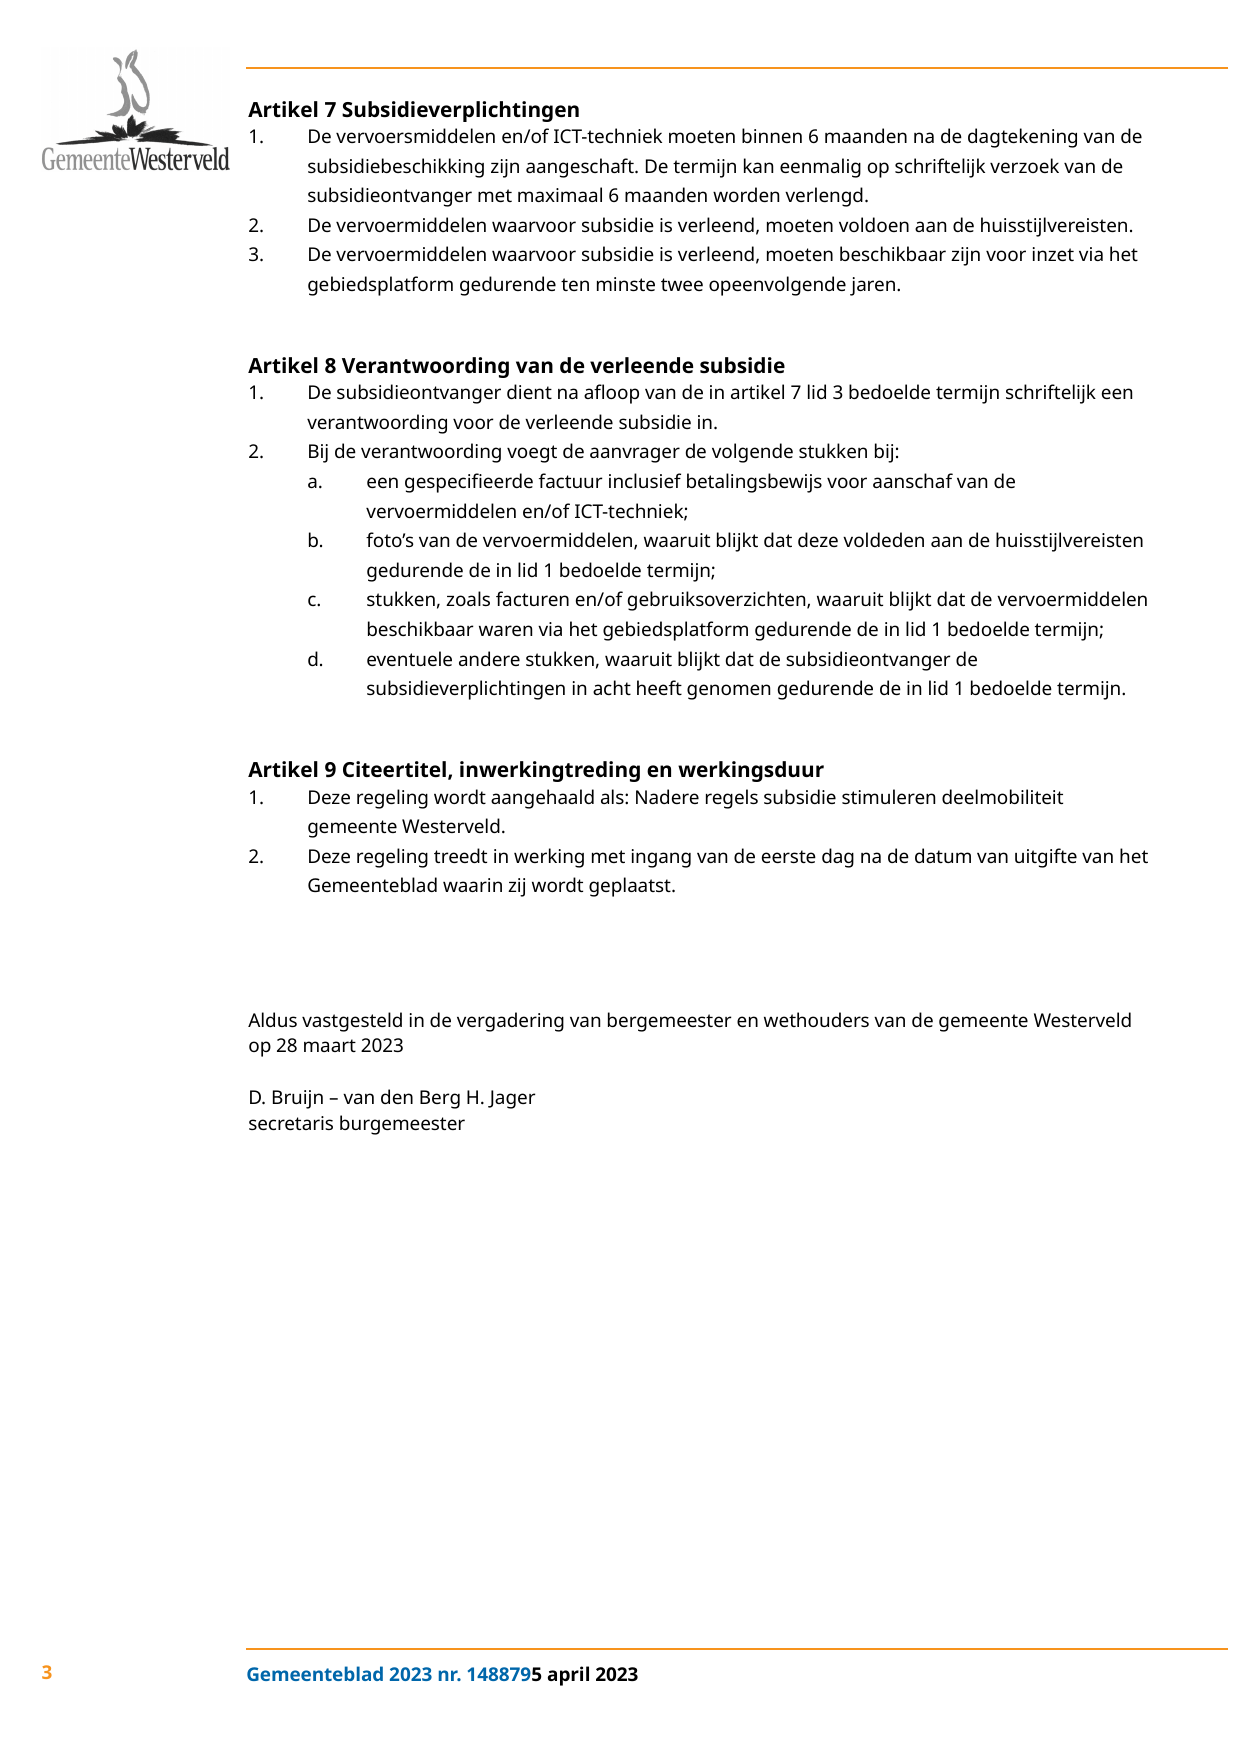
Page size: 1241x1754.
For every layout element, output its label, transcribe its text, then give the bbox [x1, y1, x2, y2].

text Artikel 9 Citeertitel, inwerkingtreding en werkingsduur [248, 755, 1152, 784]
list De subsidieontvanger dient na afloop van de in artikel 7 lid 3 bedoelde termijn schriftelijk een verantwoording voor de verleende subsidie in. [248, 379, 1152, 435]
list Bij de verantwoording voegt de aanvrager de volgende stukken bij: [248, 439, 1152, 464]
text D. Bruijn – van den Berg H. Jager [248, 1084, 1152, 1110]
list Deze regeling treedt in werking met ingang van de eerste dag na de datum van uitgifte van het Gemeenteblad waarin zij wordt geplaatst. [248, 843, 1152, 898]
list eventuele andere stukken, waaruit blijkt dat de subsidieontvanger de subsidieverplichtingen in acht heeft genomen gedurende de in lid 1 bedoelde termijn. [307, 646, 1152, 701]
list Deze regeling wordt aangehaald als: Nadere regels subsidie stimuleren deelmobiliteit gemeente Westerveld. [248, 784, 1152, 839]
list De vervoersmiddelen en/of ICT-techniek moeten binnen 6 maanden na de dagtekening van de subsidiebeschikking zijn aangeschaft. De termijn kan eenmalig op schriftelijk verzoek van de subsidieontvanger met maximaal 6 maanden worden verlengd. [248, 123, 1152, 208]
list De vervoermiddelen waarvoor subsidie is verleend, moeten voldoen aan de huisstijlvereisten. [248, 212, 1152, 238]
list stukken, zoals facturen en/of gebruiksoverzichten, waaruit blijkt dat de vervoermiddelen beschikbaar waren via het gebiedsplatform gedurende de in lid 1 bedoelde termijn; [307, 587, 1152, 642]
text Aldus vastgesteld in de vergadering van bergemeester en wethouders van de gemeente Westerveld op 28 maart 2023 [248, 1007, 1152, 1058]
text Artikel 8 Verantwoording van de verleende subsidie [248, 351, 1152, 379]
list De vervoermiddelen waarvoor subsidie is verleend, moeten beschikbaar zijn voor inzet via het gebiedsplatform gedurende ten minste twee opeenvolgende jaren. [248, 242, 1152, 297]
list een gespecifieerde factuur inclusief betalingsbewijs voor aanschaf van de vervoermiddelen en/of ICT-techniek; [307, 468, 1152, 524]
list foto’s van de vervoermiddelen, waaruit blijkt dat deze voldeden aan de huisstijlvereisten gedurende de in lid 1 bedoelde termijn; [307, 527, 1152, 583]
text secretaris burgemeester [248, 1110, 1152, 1136]
text Artikel 7 Subsidieverplichtingen [248, 95, 1152, 123]
picture [41, 47, 231, 172]
